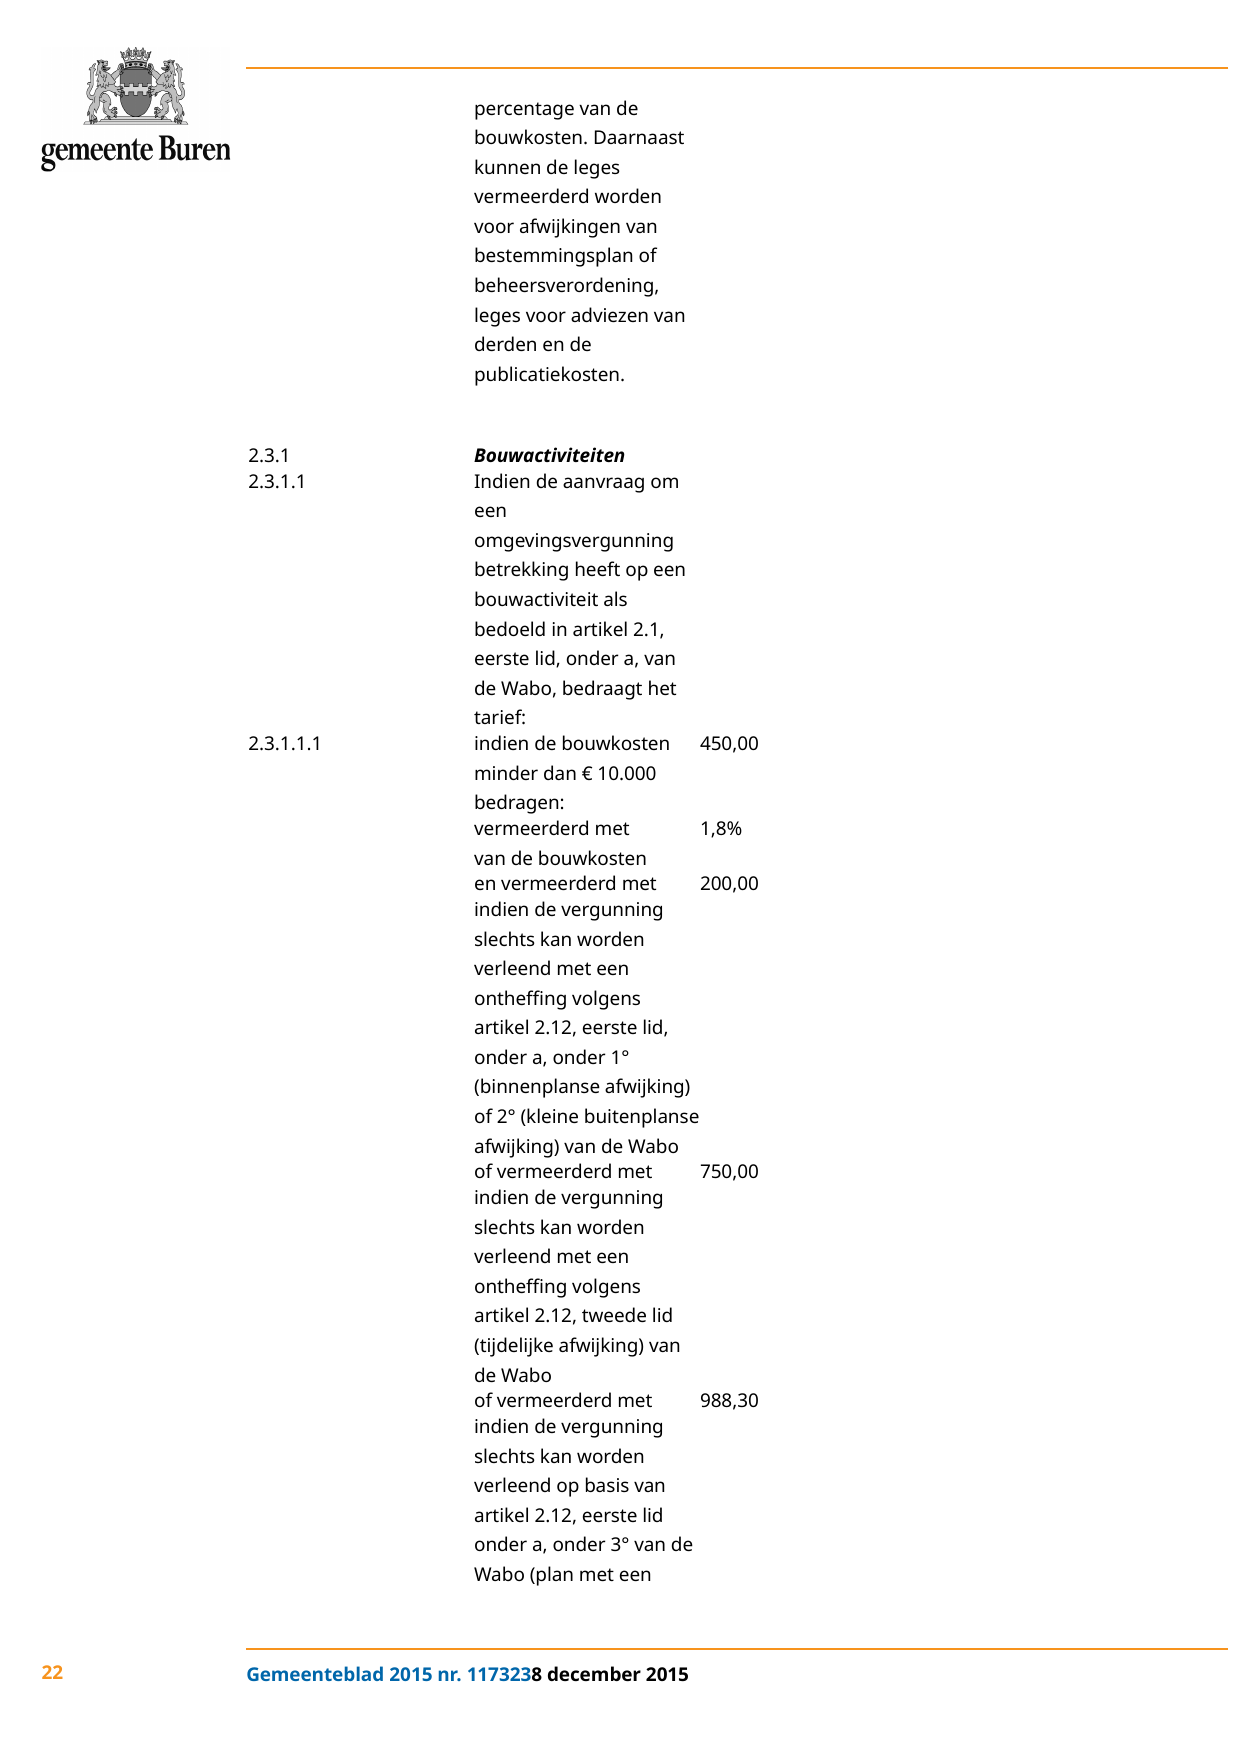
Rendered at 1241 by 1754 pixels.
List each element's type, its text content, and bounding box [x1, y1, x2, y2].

table_cell indien de vergunning slechts kan worden verleend met een ontheffing volgens artikel 2.12, tweede lid (tijdelijke afwijking) van de Wabo [474, 1184, 700, 1387]
table_cell 450,00 [700, 730, 926, 815]
table_cell Bouwactiviteiten [474, 442, 700, 468]
table_cell [700, 1184, 926, 1387]
table_cell 988,30 [700, 1388, 926, 1413]
table_header [248, 95, 474, 416]
table_cell 1,8% [700, 815, 926, 870]
table_header percentage van de bouwkosten. Daarnaast kunnen de leges vermeerderd worden voor afwijkingen van bestemmingsplan of beheersverordening, leges voor adviezen van derden en de publicatiekosten. [474, 95, 700, 416]
table_cell [248, 815, 474, 870]
table_cell 2.3.1 [248, 442, 474, 468]
table_header [700, 95, 926, 416]
table_cell 750,00 [700, 1159, 926, 1184]
table_cell [700, 468, 926, 730]
table_cell 2.3.1.1 [248, 468, 474, 730]
table_cell [926, 1184, 1152, 1387]
table_cell [700, 416, 926, 442]
table_cell indien de vergunning slechts kan worden verleend op basis van artikel 2.12, eerste lid onder a, onder 3° van de Wabo (plan met een [474, 1413, 700, 1587]
table_cell 200,00 [700, 870, 926, 896]
table_cell en vermeerderd met [474, 870, 700, 896]
table_cell [474, 416, 700, 442]
table_cell [248, 416, 474, 442]
table_cell [248, 1388, 474, 1413]
table_cell vermeerderd met van de bouwkosten [474, 815, 700, 870]
table_cell [700, 442, 926, 468]
table_cell of vermeerderd met [474, 1388, 700, 1413]
table_cell [248, 870, 474, 896]
table_cell [248, 896, 474, 1158]
table_cell indien de vergunning slechts kan worden verleend met een ontheffing volgens artikel 2.12, eerste lid, onder a, onder 1° (binnenplanse afwijking) of 2° (kleine buitenplanse afwijking) van de Wabo [474, 896, 700, 1158]
table_cell [700, 1413, 926, 1587]
table_cell indien de bouwkosten minder dan € 10.000 bedragen: [474, 730, 700, 815]
table_cell [700, 896, 926, 1158]
table_cell [248, 1159, 474, 1184]
table_cell of vermeerderd met [474, 1159, 700, 1184]
table_cell Indien de aanvraag om een omgevingsvergunning betrekking heeft op een bouwactiviteit als bedoeld in artikel 2.1, eerste lid, onder a, van de Wabo, bedraagt het tarief: [474, 468, 700, 730]
table_cell 2.3.1.1.1 [248, 730, 474, 815]
table_cell [248, 1413, 474, 1587]
picture [41, 47, 231, 172]
table_cell [248, 1184, 474, 1387]
